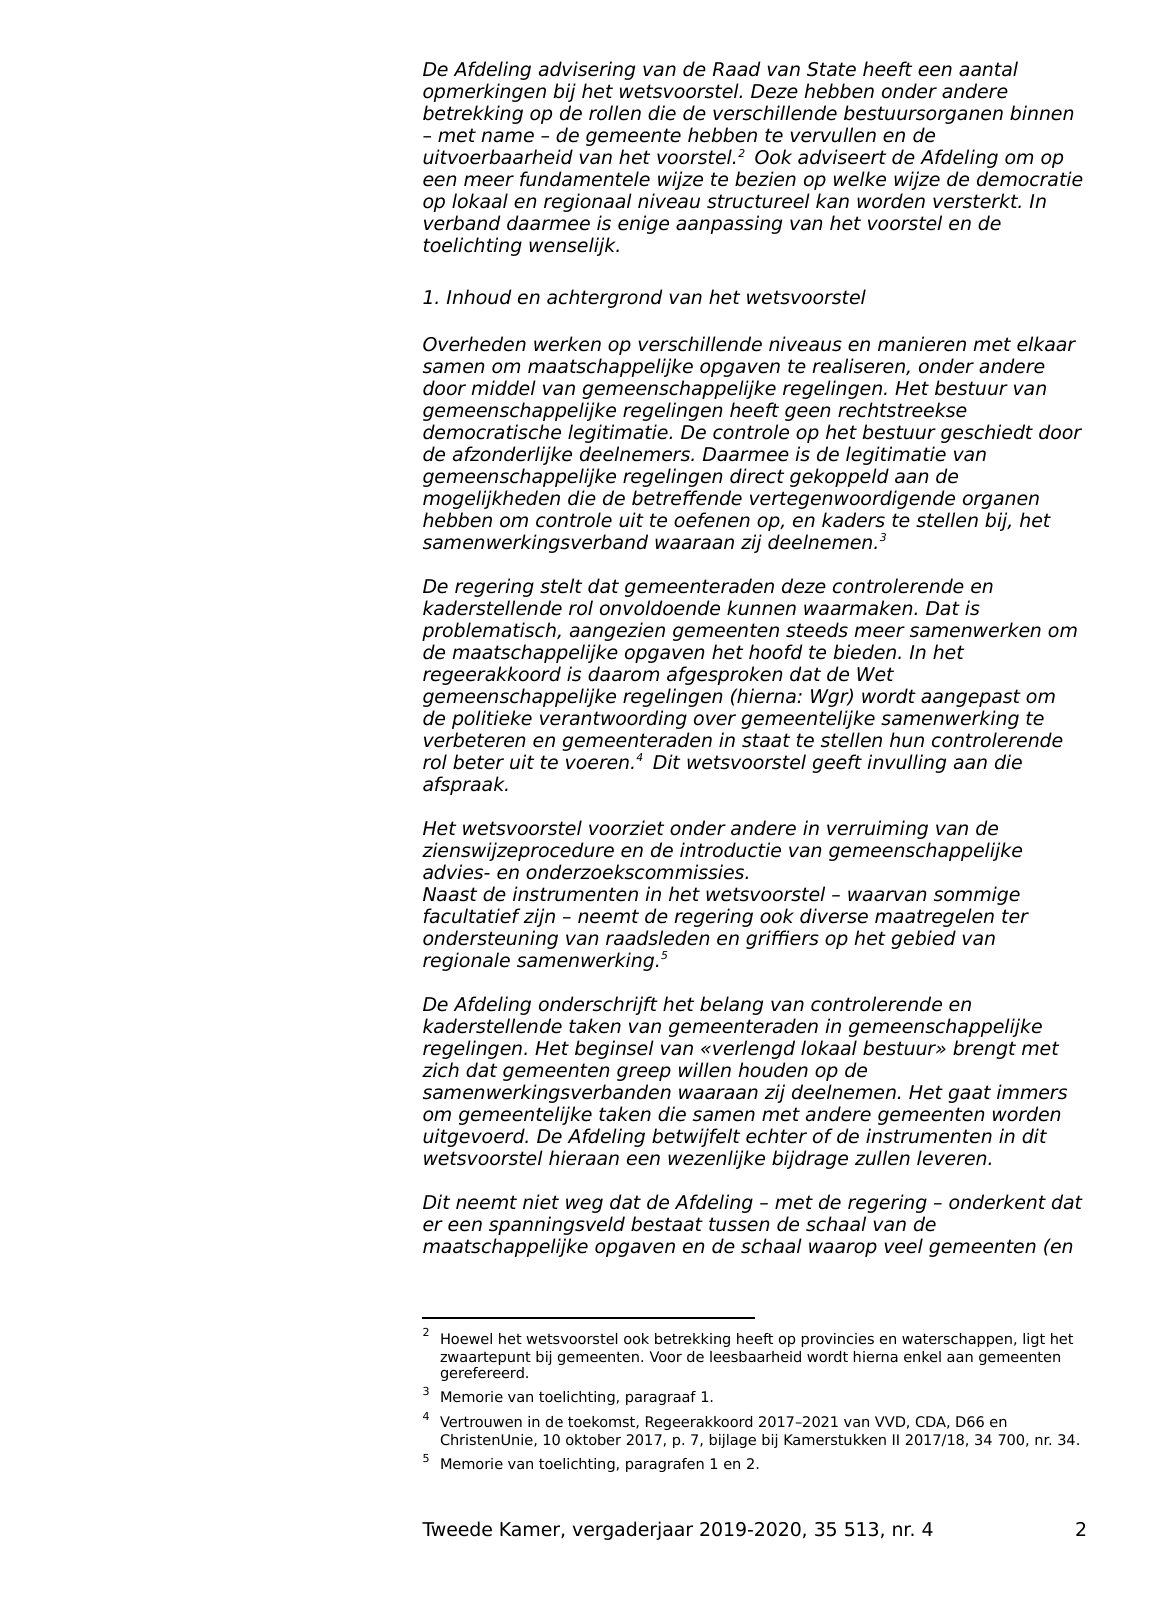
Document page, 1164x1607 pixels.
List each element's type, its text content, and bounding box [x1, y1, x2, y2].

text Overheden werken op verschillende niveaus en manieren met elkaar samen om maatschappelijke opgaven te realiseren, onder andere door middel van gemeenschappelijke regelingen. Het bestuur van gemeenschappelijke regelingen heeft geen rechtstreekse democratische legitimatie. De controle op het bestuur geschiedt door de afzonderlijke deelnemers. Daarmee is de legitimatie van gemeenschappelijke regelingen direct gekoppeld aan de mogelijkheden die de betreffende vertegenwoordigende organen hebben om controle uit te oefenen op, en kaders te stellen bij, het samenwerkingsverband waaraan zij deelnemen. [422, 334, 1087, 554]
text De Afdeling advisering van de Raad van State heeft een aantal opmerkingen bij het wetsvoorstel. Deze hebben onder andere betrekking op de rollen die de verschillende bestuursorganen binnen – met name – de gemeente hebben te vervullen en de uitvoerbaarheid van het voorstel. Ook adviseert de Afdeling om op een meer fundamentele wijze te bezien op welke wijze de democratie op lokaal en regionaal niveau structureel kan worden versterkt. In verband daarmee is enige aanpassing van het voorstel en de toelichting wenselijk. [422, 59, 1087, 257]
text De Afdeling onderschrijft het belang van controlerende en kaderstellende taken van gemeenteraden in gemeenschappelijke regelingen. Het beginsel van «verlengd lokaal bestuur» brengt met zich dat gemeenten greep willen houden op de samenwerkingsverbanden waaraan zij deelnemen. Het gaat immers om gemeentelijke taken die samen met andere gemeenten worden uitgevoerd. De Afdeling betwijfelt echter of de instrumenten in dit wetsvoorstel hieraan een wezenlijke bijdrage zullen leveren. [422, 994, 1087, 1170]
text Het wetsvoorstel voorziet onder andere in verruiming van de zienswijzeprocedure en de introductie van gemeenschappelijke advies- en onderzoekscommissies. [422, 818, 1087, 884]
text Memorie van toelichting, paragrafen 1 en 2. [422, 1452, 1087, 1474]
subtitle 1. Inhoud en achtergrond van het wetsvoorstel [422, 287, 1087, 309]
text De regering stelt dat gemeenteraden deze controlerende en kaderstellende rol onvoldoende kunnen waarmaken. Dat is problematisch, aangezien gemeenten steeds meer samenwerken om de maatschappelijke opgaven het hoofd te bieden. In het regeerakkoord is daarom afgesproken dat de Wet gemeenschappelijke regelingen (hierna: Wgr) wordt aangepast om de politieke verantwoording over gemeentelijke samenwerking te verbeteren en gemeenteraden in staat te stellen hun controlerende rol beter uit te voeren. Dit wetsvoorstel geeft invulling aan die afspraak. [422, 576, 1087, 796]
text Vertrouwen in de toekomst, Regeerakkoord 2017–2021 van VVD, CDA, D66 en ChristenUnie, 10 oktober 2017, p. 7, bijlage bij Kamerstukken II 2017/18, 34 700, nr. 34. [422, 1410, 1087, 1449]
text Naast de instrumenten in het wetsvoorstel – waarvan sommige facultatief zijn – neemt de regering ook diverse maatregelen ter ondersteuning van raadsleden en griffiers op het gebied van regionale samenwerking. [422, 884, 1087, 972]
text Memorie van toelichting, paragraaf 1. [422, 1385, 1087, 1407]
text Dit neemt niet weg dat de Afdeling – met de regering – onderkent dat er een spanningsveld bestaat tussen de schaal van de maatschappelijke opgaven en de schaal waarop veel gemeenten (en [422, 1192, 1087, 1258]
text Hoewel het wetsvoorstel ook betrekking heeft op provincies en waterschappen, ligt het zwaartepunt bij gemeenten. Voor de leesbaarheid wordt hierna enkel aan gemeenten gerefereerd. [422, 1327, 1087, 1382]
